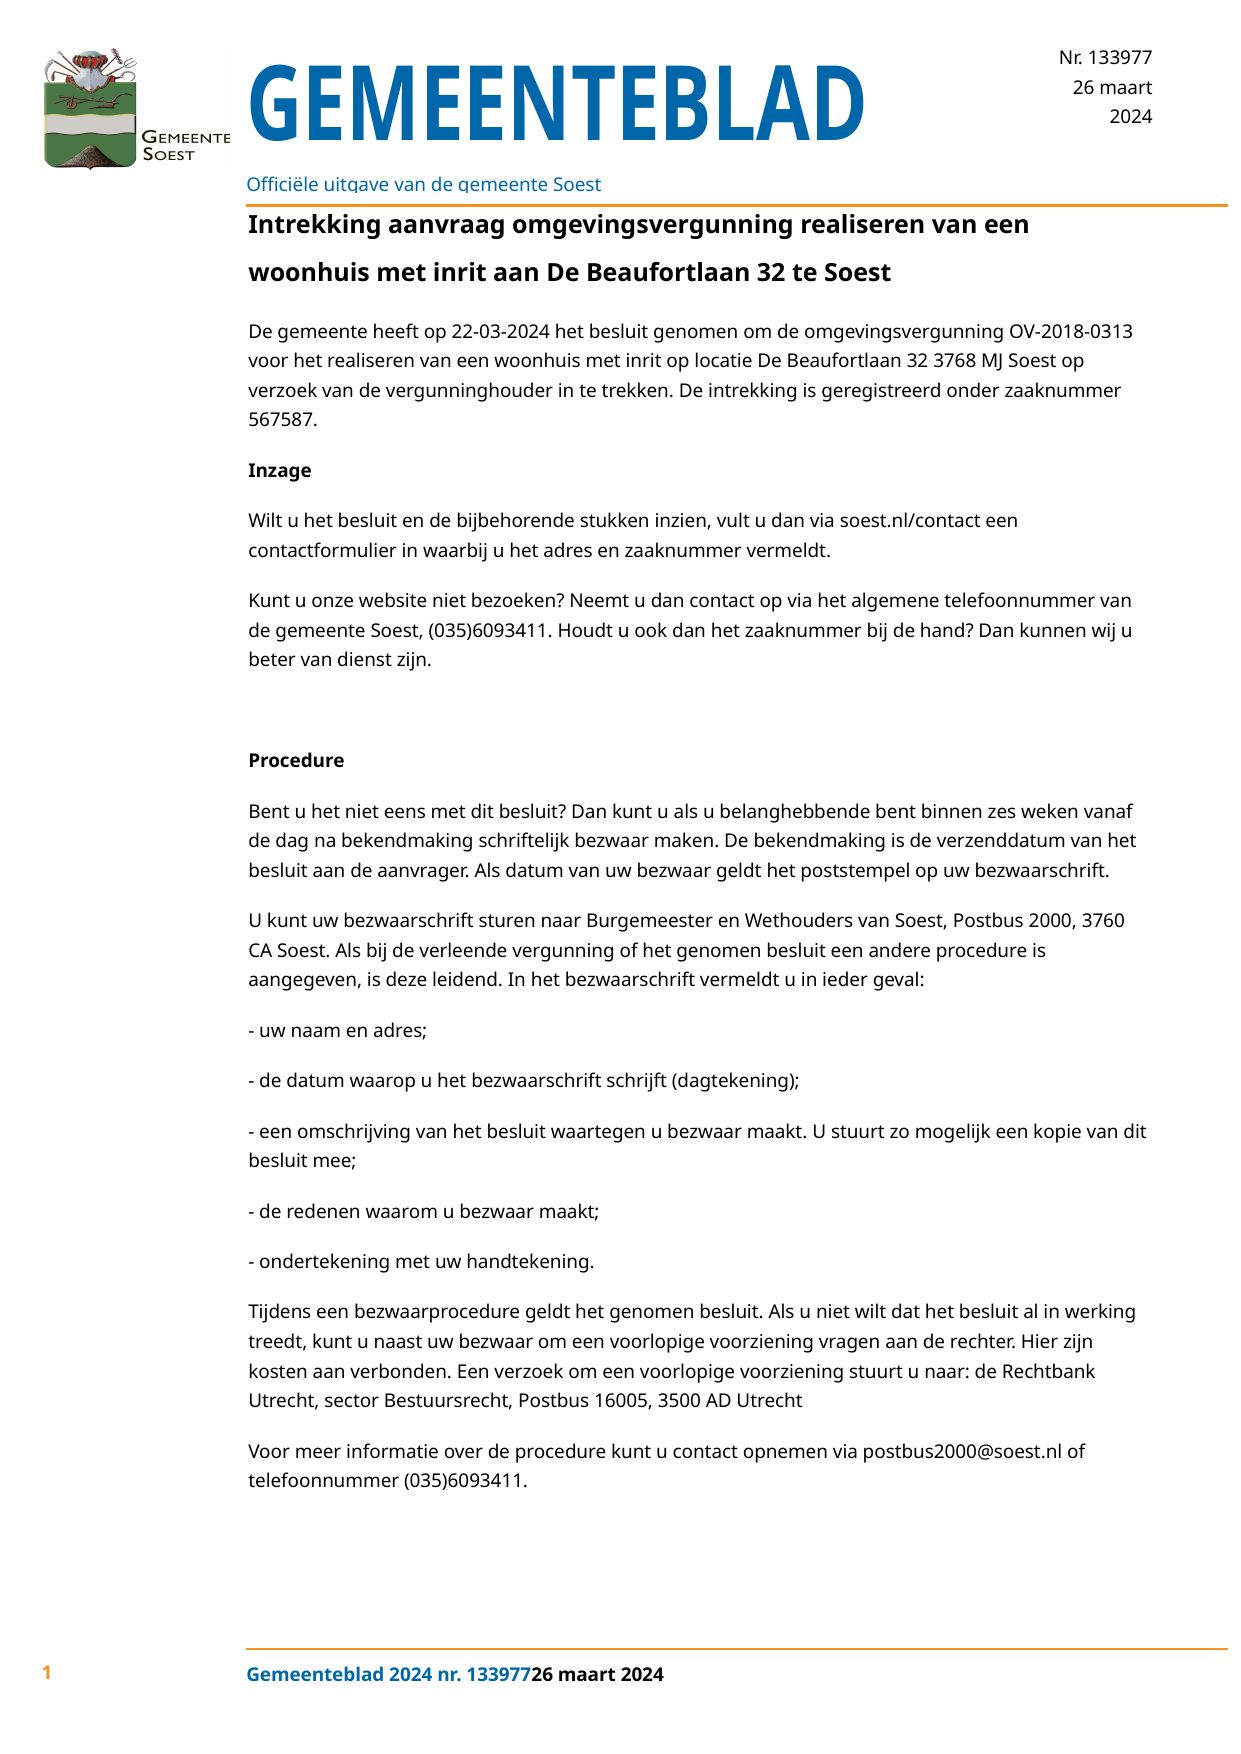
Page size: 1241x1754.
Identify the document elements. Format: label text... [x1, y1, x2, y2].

text - een omschrijving van het besluit waartegen u bezwaar maakt. U stuurt zo mogelijk een kopie van dit besluit mee; [248, 1118, 1152, 1173]
text - uw naam en adres; [248, 1017, 1152, 1043]
text Tijdens een bezwaarprocedure geldt het genomen besluit. Als u niet wilt dat het besluit al in werking treedt, kunt u naast uw bezwaar om een voorlopige voorziening vragen aan de rechter. Hier zijn kosten aan verbonden. Een verzoek om een voorlopige voorziening stuurt u naar: de Rechtbank Utrecht, sector Bestuursrecht, Postbus 16005, 3500 AD Utrecht [248, 1299, 1152, 1413]
text Kunt u onze website niet bezoeken? Neemt u dan contact op via het algemene telefoonnummer van de gemeente Soest, (035)6093411. Houdt u ook dan het zaaknummer bij de hand? Dan kunnen wij u beter van dienst zijn. [248, 587, 1152, 672]
text - de datum waarop u het bezwaarschrift schrijft (dagtekening); [248, 1067, 1152, 1093]
text - de redenen waarom u bezwaar maakt; [248, 1198, 1152, 1224]
picture [41, 47, 231, 172]
text De gemeente heeft op 22-03-2024 het besluit genomen om de omgevingsvergunning OV-2018-0313 voor het realiseren van een woonhuis met inrit op locatie De Beaufortlaan 32 3768 MJ Soest op verzoek van de vergunninghouder in te trekken. De intrekking is geregistreerd onder zaaknummer 567587. [248, 318, 1152, 432]
text Wilt u het besluit en de bijbehorende stukken inzien, vult u dan via soest.nl/contact een contactformulier in waarbij u het adres en zaaknummer vermeldt. [248, 507, 1152, 563]
text Intrekking aanvraag omgevingsvergunning realiseren van een woonhuis met inrit aan De Beaufortlaan 32 te Soest [248, 207, 1152, 288]
text Voor meer informatie over de procedure kunt u contact opnemen via postbus2000@soest.nl of telefoonnummer (035)6093411. [248, 1438, 1152, 1493]
text U kunt uw bezwaarschrift sturen naar Burgemeester en Wethouders van Soest, Postbus 2000, 3760 CA Soest. Als bij de verleende vergunning of het genomen besluit een andere procedure is aangegeven, is deze leidend. In het bezwaarschrift vermeldt u in ieder geval: [248, 907, 1152, 992]
text Inzage [248, 457, 1152, 483]
text Bent u het niet eens met dit besluit? Dan kunt u als u belanghebbende bent binnen zes weken vanaf de dag na bekendmaking schriftelijk bezwaar maken. De bekendmaking is de verzenddatum van het besluit aan de aanvrager. Als datum van uw bezwaar geldt het poststempel op uw bezwaarschrift. [248, 798, 1152, 883]
text - ondertekening met uw handtekening. [248, 1248, 1152, 1274]
text Procedure [248, 747, 1152, 773]
